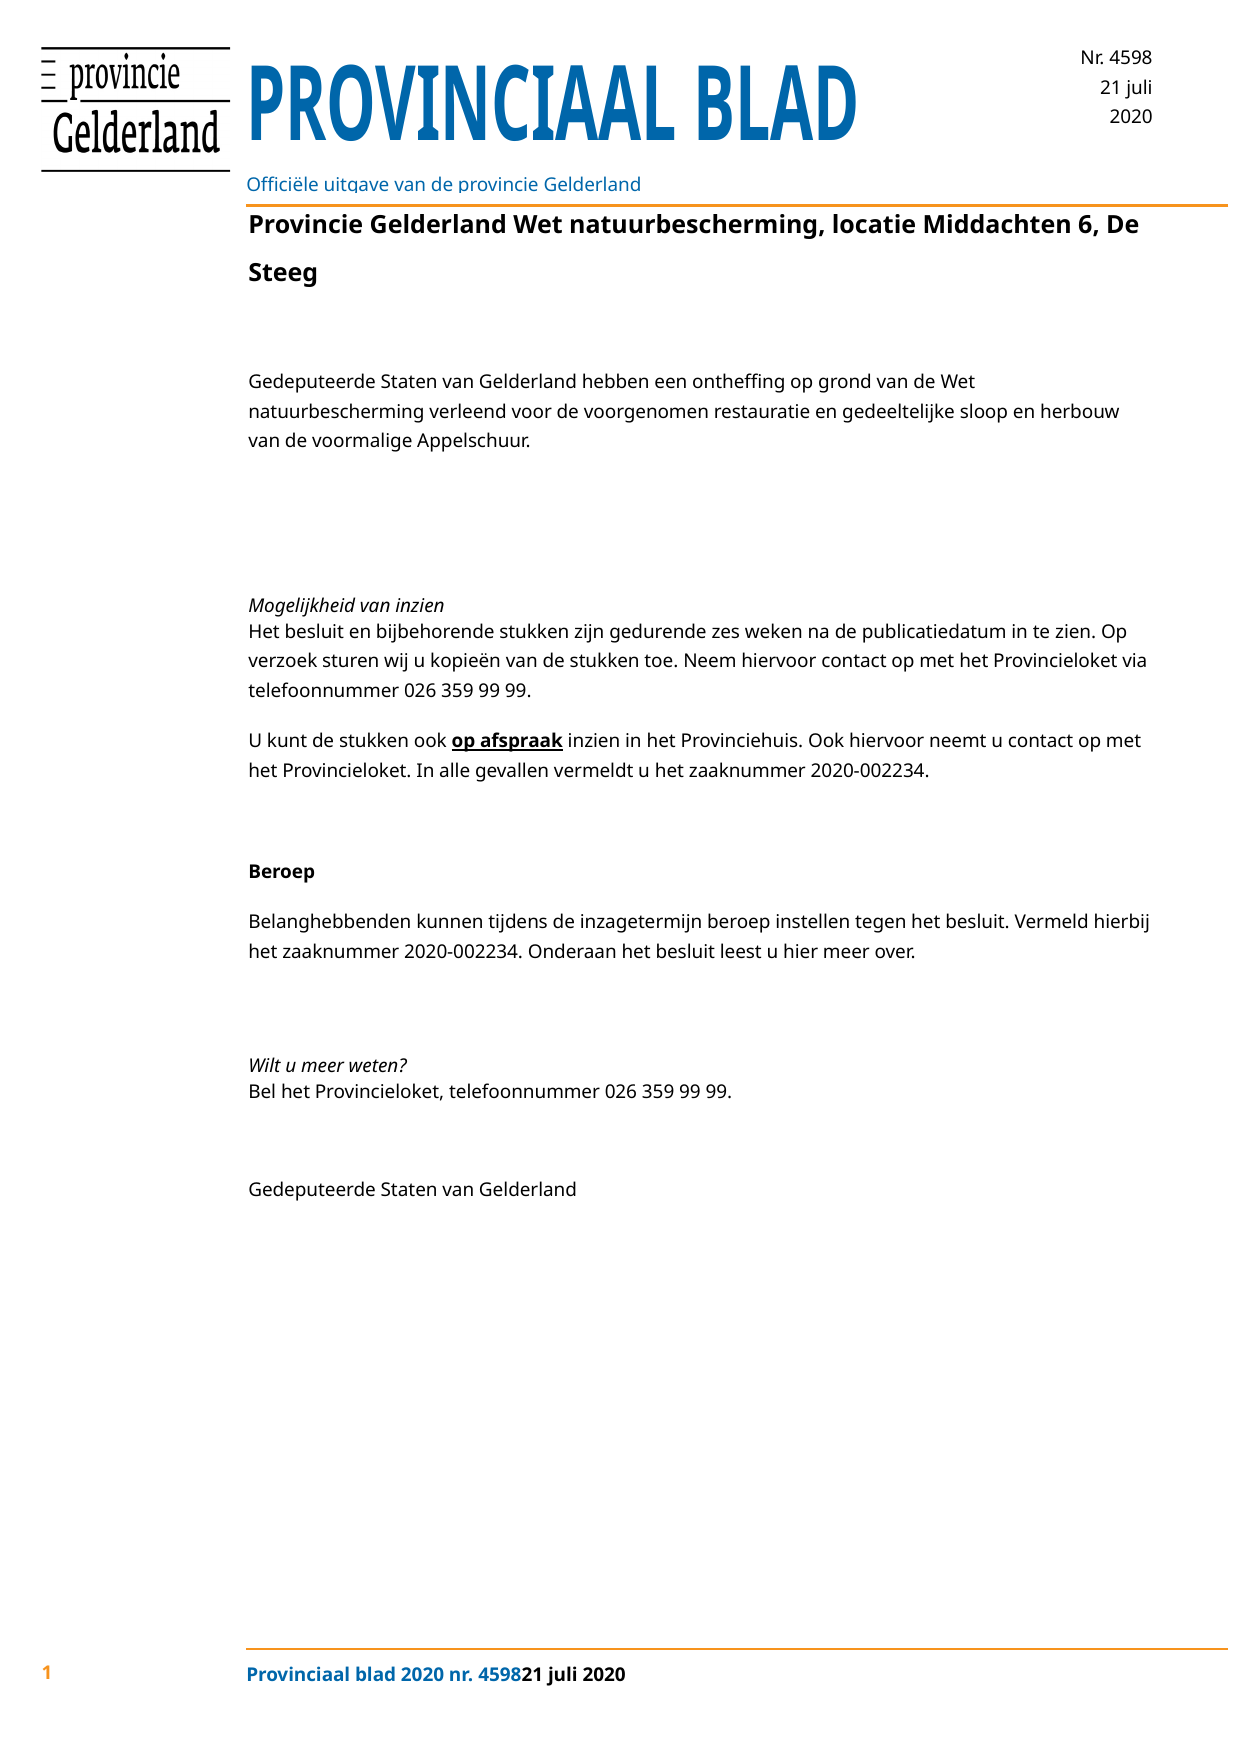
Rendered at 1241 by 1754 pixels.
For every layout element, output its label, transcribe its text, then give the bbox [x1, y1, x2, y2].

text Provincie Gelderland Wet natuurbescherming, locatie Middachten 6, De Steeg [248, 207, 1152, 288]
text Gedeputeerde Staten van Gelderland [248, 1176, 1152, 1202]
text Beroep [248, 858, 1152, 884]
text Gedeputeerde Staten van Gelderland hebben een ontheffing op grond van de Wet natuurbescherming verleend voor de voorgenomen restauratie en gedeeltelijke sloop en herbouw van de voormalige Appelschuur. [248, 368, 1152, 453]
text Het besluit en bijbehorende stukken zijn gedurende zes weken na de publicatiedatum in te zien. Op verzoek sturen wij u kopieën van de stukken toe. Neem hiervoor contact op met het Provincieloket via telefoonnummer 026 359 99 99. [248, 618, 1152, 703]
text Belanghebbenden kunnen tijdens de inzagetermijn beroep instellen tegen het besluit. Vermeld hierbij het zaaknummer 2020-002234. Onderaan het besluit leest u hier meer over. [248, 908, 1152, 964]
text Mogelijkheid van inzien [248, 592, 1152, 618]
text Wilt u meer weten? [248, 1052, 1152, 1078]
text U kunt de stukken ook op afspraak inzien in het Provinciehuis. Ook hiervoor neemt u contact op met het Provincieloket. In alle gevallen vermeldt u het zaaknummer 2020-002234. [248, 728, 1152, 783]
picture [41, 47, 231, 172]
text Bel het Provincieloket, telefoonnummer 026 359 99 99. [248, 1078, 1152, 1104]
